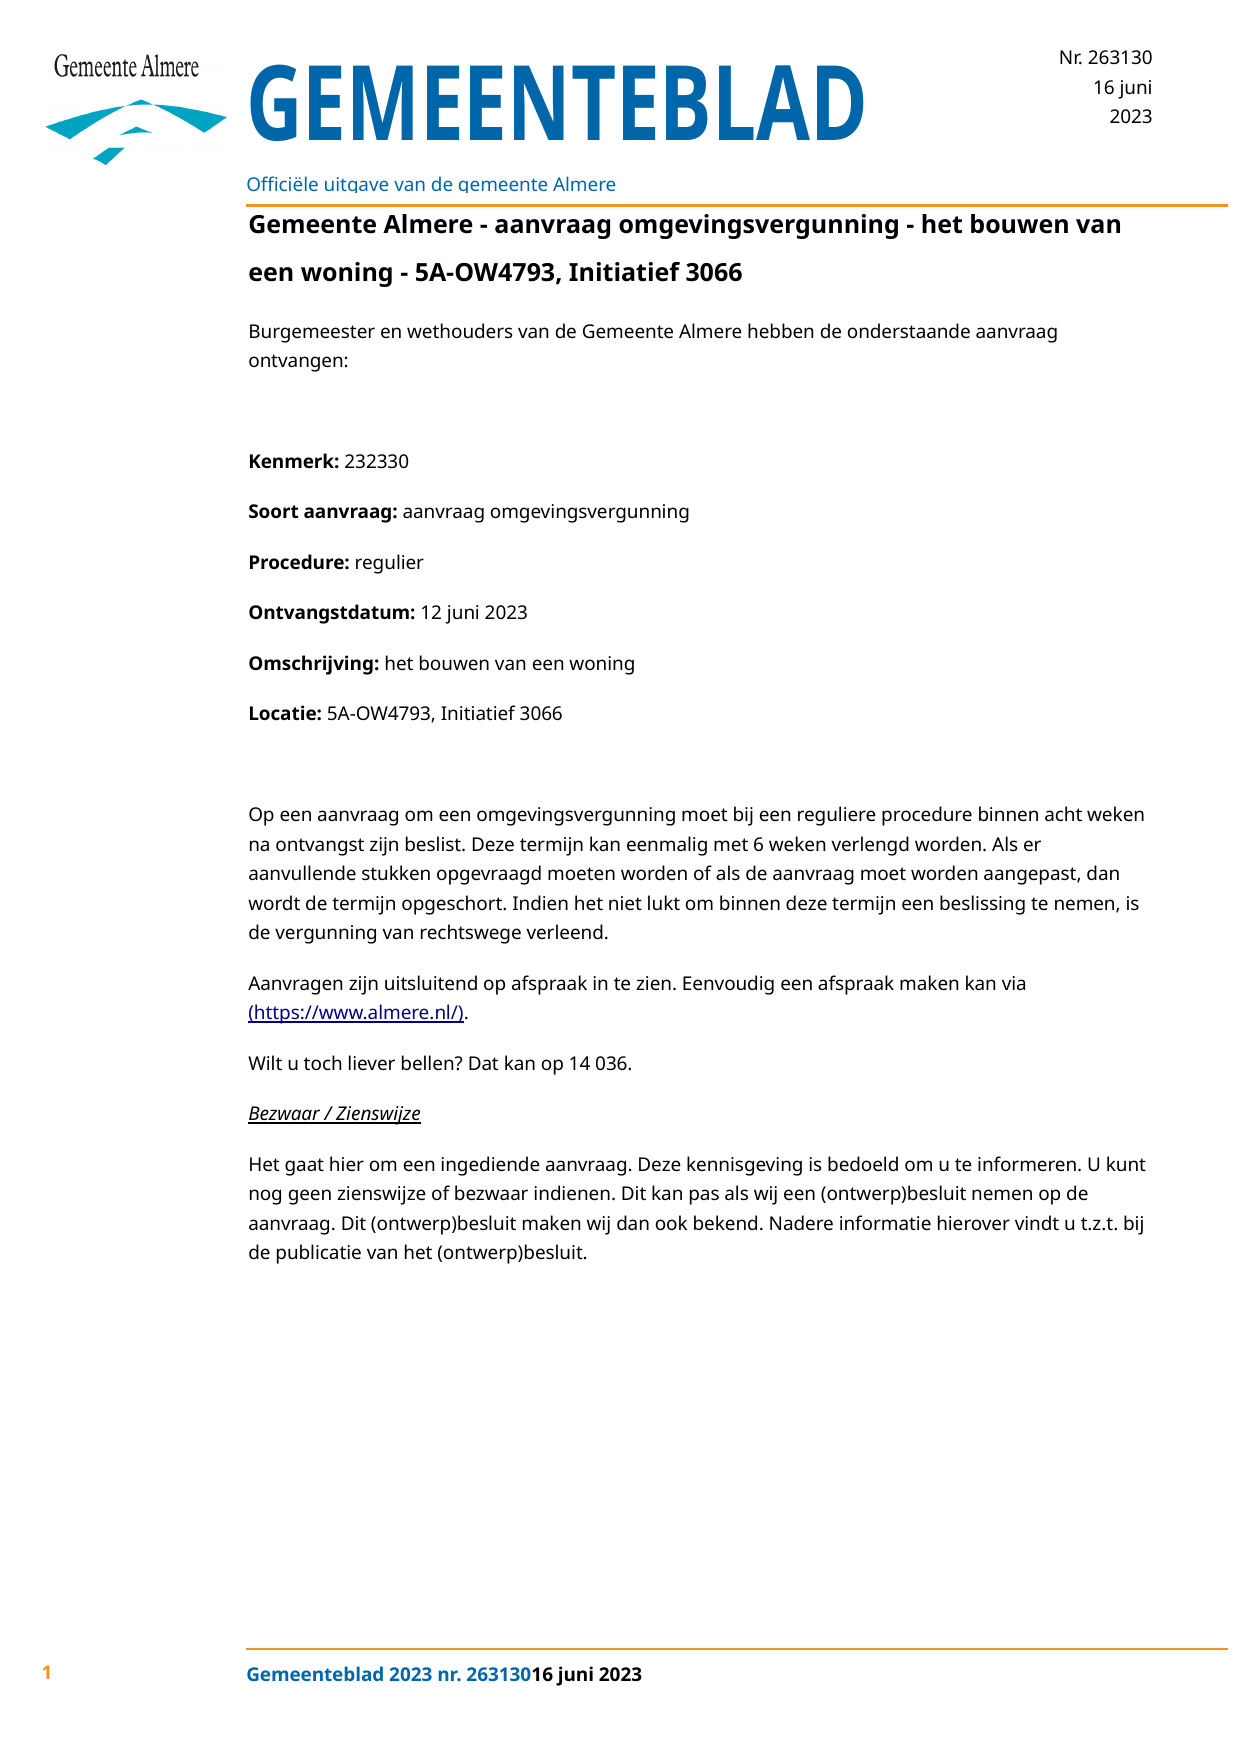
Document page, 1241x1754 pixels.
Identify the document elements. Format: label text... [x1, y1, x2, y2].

text Het gaat hier om een ingediende aanvraag. Deze kennisgeving is bedoeld om u te informeren. U kunt nog geen zienswijze of bezwaar indienen. Dit kan pas als wij een (ontwerp)besluit nemen op de aanvraag. Dit (ontwerp)besluit maken wij dan ook bekend. Nadere informatie hierover vindt u t.z.t. bij de publicatie van het (ontwerp)besluit. [248, 1151, 1152, 1265]
text Kenmerk: 232330 [248, 448, 1152, 474]
text Op een aanvraag om een omgevingsvergunning moet bij een reguliere procedure binnen acht weken na ontvangst zijn beslist. Deze termijn kan eenmalig met 6 weken verlengd worden. Als er aanvullende stukken opgevraagd moeten worden of als de aanvraag moet worden aangepast, dan wordt de termijn opgeschort. Indien het niet lukt om binnen deze termijn een beslissing te nemen, is de vergunning van rechtswege verleend. [248, 801, 1152, 945]
text Burgemeester en wethouders van de Gemeente Almere hebben de onderstaande aanvraag ontvangen: [248, 318, 1152, 373]
text Aanvragen zijn uitsluitend op afspraak in te zien. Eenvoudig een afspraak maken kan via (https://www.almere.nl/). [248, 970, 1152, 1025]
text Locatie: 5A-OW4793, Initiatief 3066 [248, 700, 1152, 726]
picture [41, 47, 231, 172]
text Bezwaar / Zienswijze [248, 1100, 1152, 1126]
text Ontvangstdatum: 12 juni 2023 [248, 599, 1152, 625]
text Gemeente Almere - aanvraag omgevingsvergunning - het bouwen van een woning - 5A-OW4793, Initiatief 3066 [248, 207, 1152, 288]
text Soort aanvraag: aanvraag omgevingsvergunning [248, 499, 1152, 524]
text Omschrijving: het bouwen van een woning [248, 650, 1152, 676]
text Procedure: regulier [248, 549, 1152, 575]
text Wilt u toch liever bellen? Dat kan op 14 036. [248, 1050, 1152, 1076]
